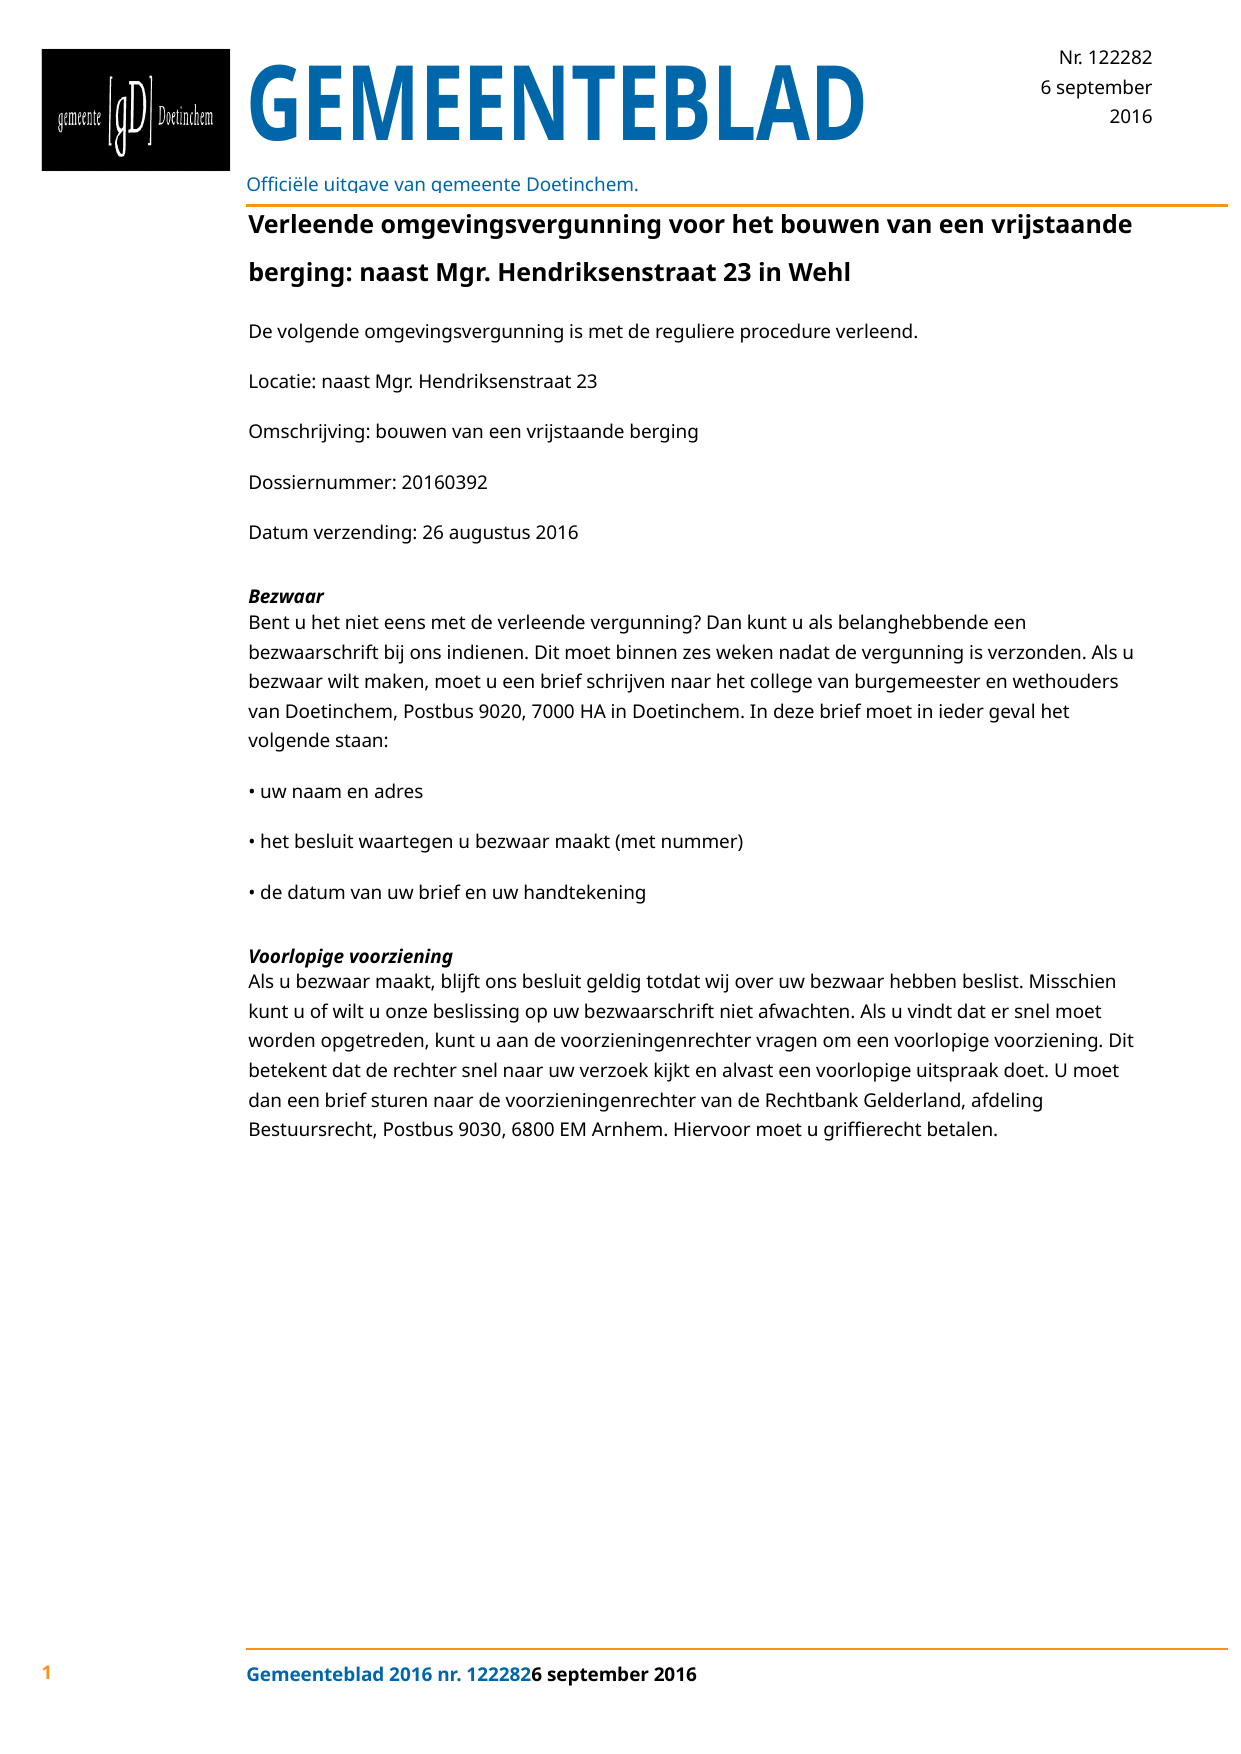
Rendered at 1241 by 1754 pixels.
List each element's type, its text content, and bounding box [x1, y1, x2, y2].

text Omschrijving: bouwen van een vrijstaande berging [248, 419, 1152, 444]
text • het besluit waartegen u bezwaar maakt (met nummer) [248, 828, 1152, 854]
text Voorlopige voorziening [248, 943, 1152, 968]
text Locatie: naast Mgr. Hendriksenstraat 23 [248, 368, 1152, 394]
text • uw naam en adres [248, 778, 1152, 804]
text Dossiernummer: 20160392 [248, 469, 1152, 495]
text Datum verzending: 26 augustus 2016 [248, 519, 1152, 545]
text Bent u het niet eens met de verleende vergunning? Dan kunt u als belanghebbende een bezwaarschrift bij ons indienen. Dit moet binnen zes weken nadat de vergunning is verzonden. Als u bezwaar wilt maken, moet u een brief schrijven naar het college van burgemeester en wethouders van Doetinchem, Postbus 9020, 7000 HA in Doetinchem. In deze brief moet in ieder geval het volgende staan: [248, 609, 1152, 753]
text Verleende omgevingsvergunning voor het bouwen van een vrijstaande berging: naast Mgr. Hendriksenstraat 23 in Wehl [248, 207, 1152, 288]
text Bezwaar [248, 583, 1152, 609]
text • de datum van uw brief en uw handtekening [248, 879, 1152, 904]
picture [41, 47, 231, 172]
text De volgende omgevingsvergunning is met de reguliere procedure verleend. [248, 318, 1152, 344]
text Als u bezwaar maakt, blijft ons besluit geldig totdat wij over uw bezwaar hebben beslist. Misschien kunt u of wilt u onze beslissing op uw bezwaarschrift niet afwachten. Als u vindt dat er snel moet worden opgetreden, kunt u aan de voorzieningenrechter vragen om een voorlopige voorziening. Dit betekent dat de rechter snel naar uw verzoek kijkt en alvast een voorlopige uitspraak doet. U moet dan een brief sturen naar de voorzieningenrechter van de Rechtbank Gelderland, afdeling Bestuursrecht, Postbus 9030, 6800 EM Arnhem. Hiervoor moet u griffierecht betalen. [248, 968, 1152, 1142]
